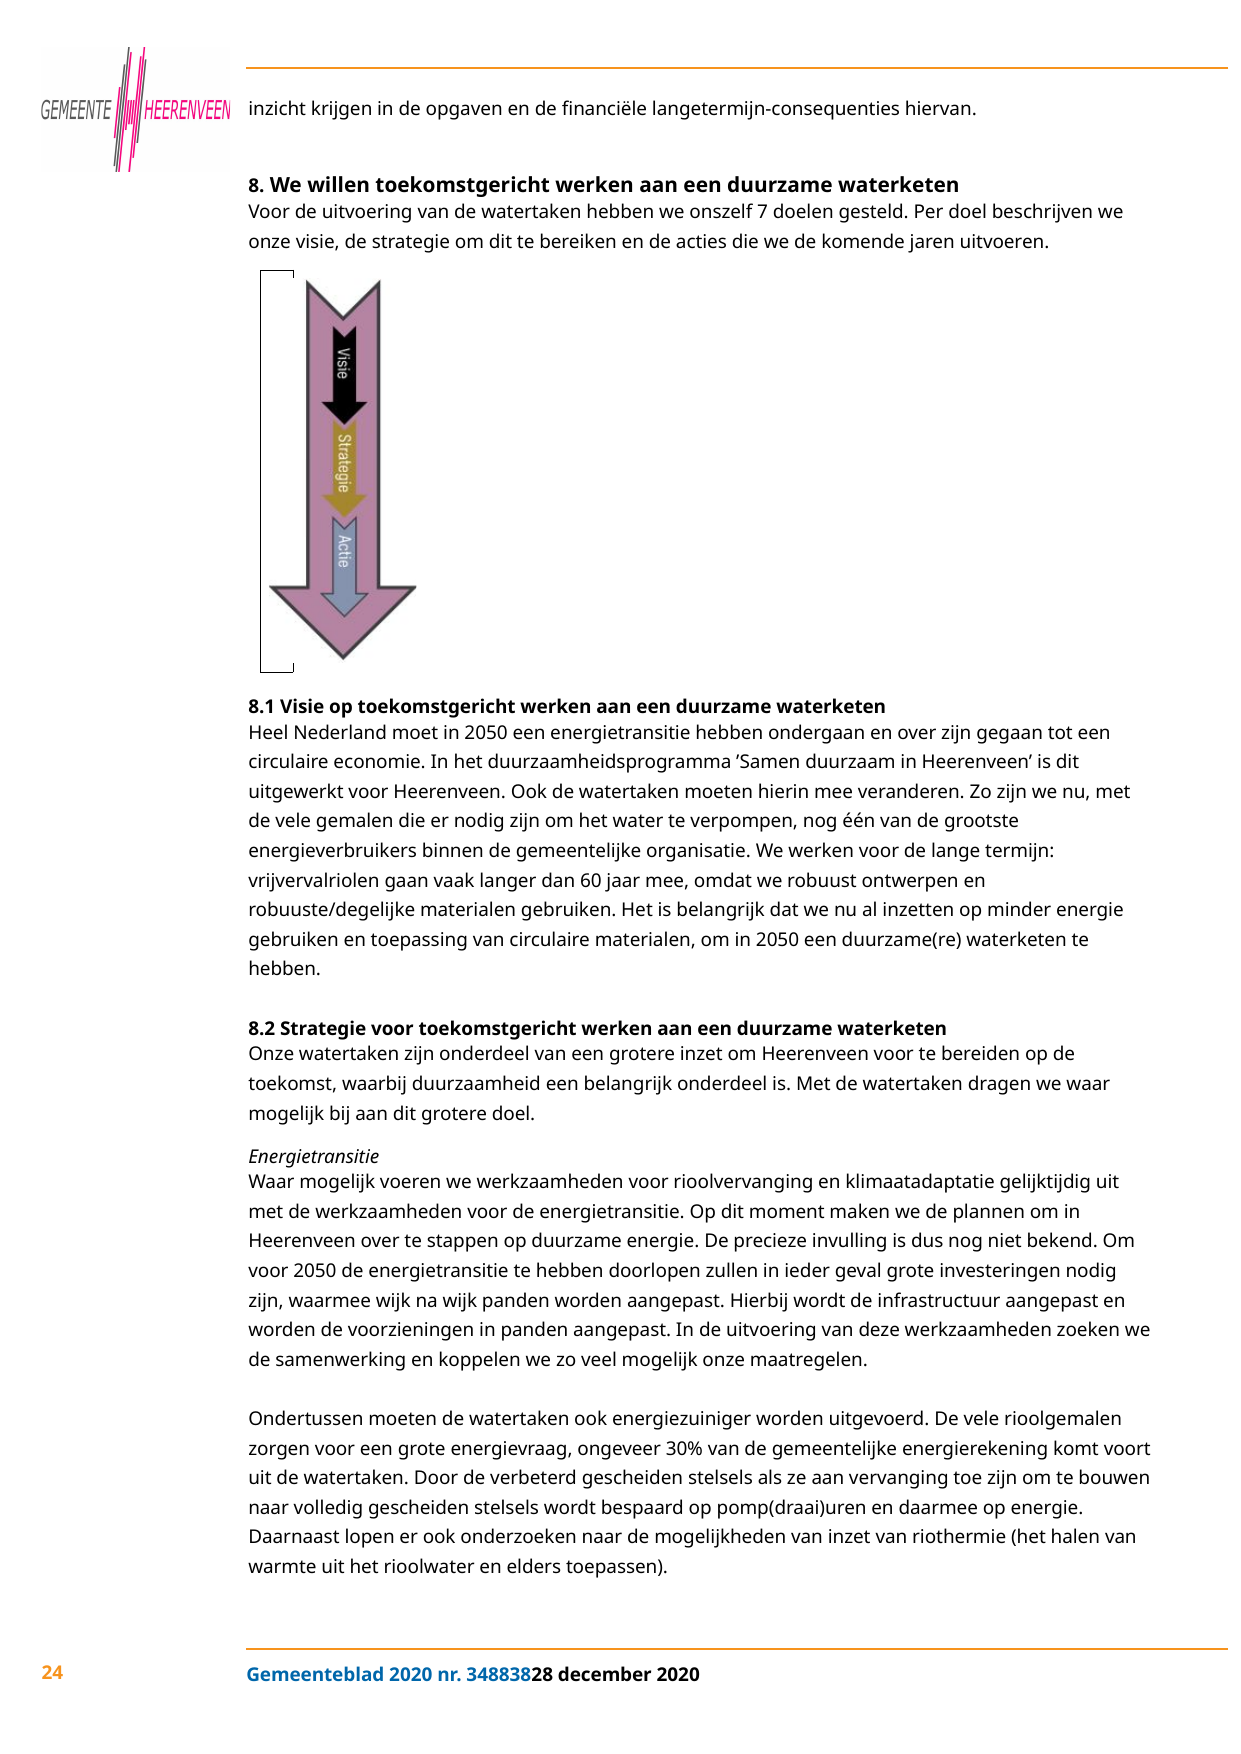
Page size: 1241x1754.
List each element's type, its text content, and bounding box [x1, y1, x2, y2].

picture [41, 47, 231, 172]
text Heel Nederland moet in 2050 een energietransitie hebben ondergaan en over zijn gegaan tot een circulaire economie. In het duurzaamheidsprogramma ’Samen duurzaam in Heerenveen’ is dit uitgewerkt voor Heerenveen. Ook de watertaken moeten hierin mee veranderen. Zo zijn we nu, met de vele gemalen die er nodig zijn om het water te verpompen, nog één van de grootste energieverbruikers binnen de gemeentelijke organisatie. We werken voor de lange termijn: vrijvervalriolen gaan vaak langer dan 60 jaar mee, omdat we robuust ontwerpen en robuuste/degelijke materialen gebruiken. Het is belangrijk dat we nu al inzetten op minder energie gebruiken en toepassing van circulaire materialen, om in 2050 een duurzame(re) waterketen te hebben. [248, 719, 1152, 981]
text 8.2 Strategie voor toekomstgericht werken aan een duurzame waterketen [248, 1015, 1152, 1041]
text Onze watertaken zijn onderdeel van een grotere inzet om Heerenveen voor te bereiden op de toekomst, waarbij duurzaamheid een belangrijk onderdeel is. Met de watertaken dragen we waar mogelijk bij aan dit grotere doel. [248, 1041, 1152, 1125]
text Ondertussen moeten de watertaken ook energiezuiniger worden uitgevoerd. De vele rioolgemalen zorgen voor een grote energievraag, ongeveer 30% van de gemeentelijke energierekening komt voort uit de watertaken. Door de verbeterd gescheiden stelsels als ze aan vervanging toe zijn om te bouwen naar volledig gescheiden stelsels wordt bespaard op pomp(draai)uren en daarmee op energie. Daarnaast lopen er ook onderzoeken naar de mogelijkheden van inzet van riothermie (het halen van warmte uit het rioolwater en elders toepassen). [248, 1405, 1152, 1579]
text 8. We willen toekomstgericht werken aan een duurzame waterketen [248, 170, 1152, 198]
text inzicht krijgen in de opgaven en de financiële langetermijn-consequenties hiervan. [248, 95, 1152, 121]
picture [268, 278, 417, 663]
text Voor de uitvoering van de watertaken hebben we onszelf 7 doelen gesteld. Per doel beschrijven we onze visie, de strategie om dit te bereiken en de acties die we de komende jaren uitvoeren. [248, 198, 1152, 254]
text Waar mogelijk voeren we werkzaamheden voor rioolvervanging en klimaatadaptatie gelijktijdig uit met de werkzaamheden voor de energietransitie. Op dit moment maken we de plannen om in Heerenveen over te stappen op duurzame energie. De precieze invulling is dus nog niet bekend. Om voor 2050 de energietransitie te hebben doorlopen zullen in ieder geval grote investeringen nodig zijn, waarmee wijk na wijk panden worden aangepast. Hierbij wordt de infrastructuur aangepast en worden de voorzieningen in panden aangepast. In de uitvoering van deze werkzaamheden zoeken we de samenwerking en koppelen we zo veel mogelijk onze maatregelen. [248, 1168, 1152, 1372]
text 8.1 Visie op toekomstgericht werken aan een duurzame waterketen [248, 693, 1152, 719]
text Energietransitie [248, 1143, 1152, 1168]
